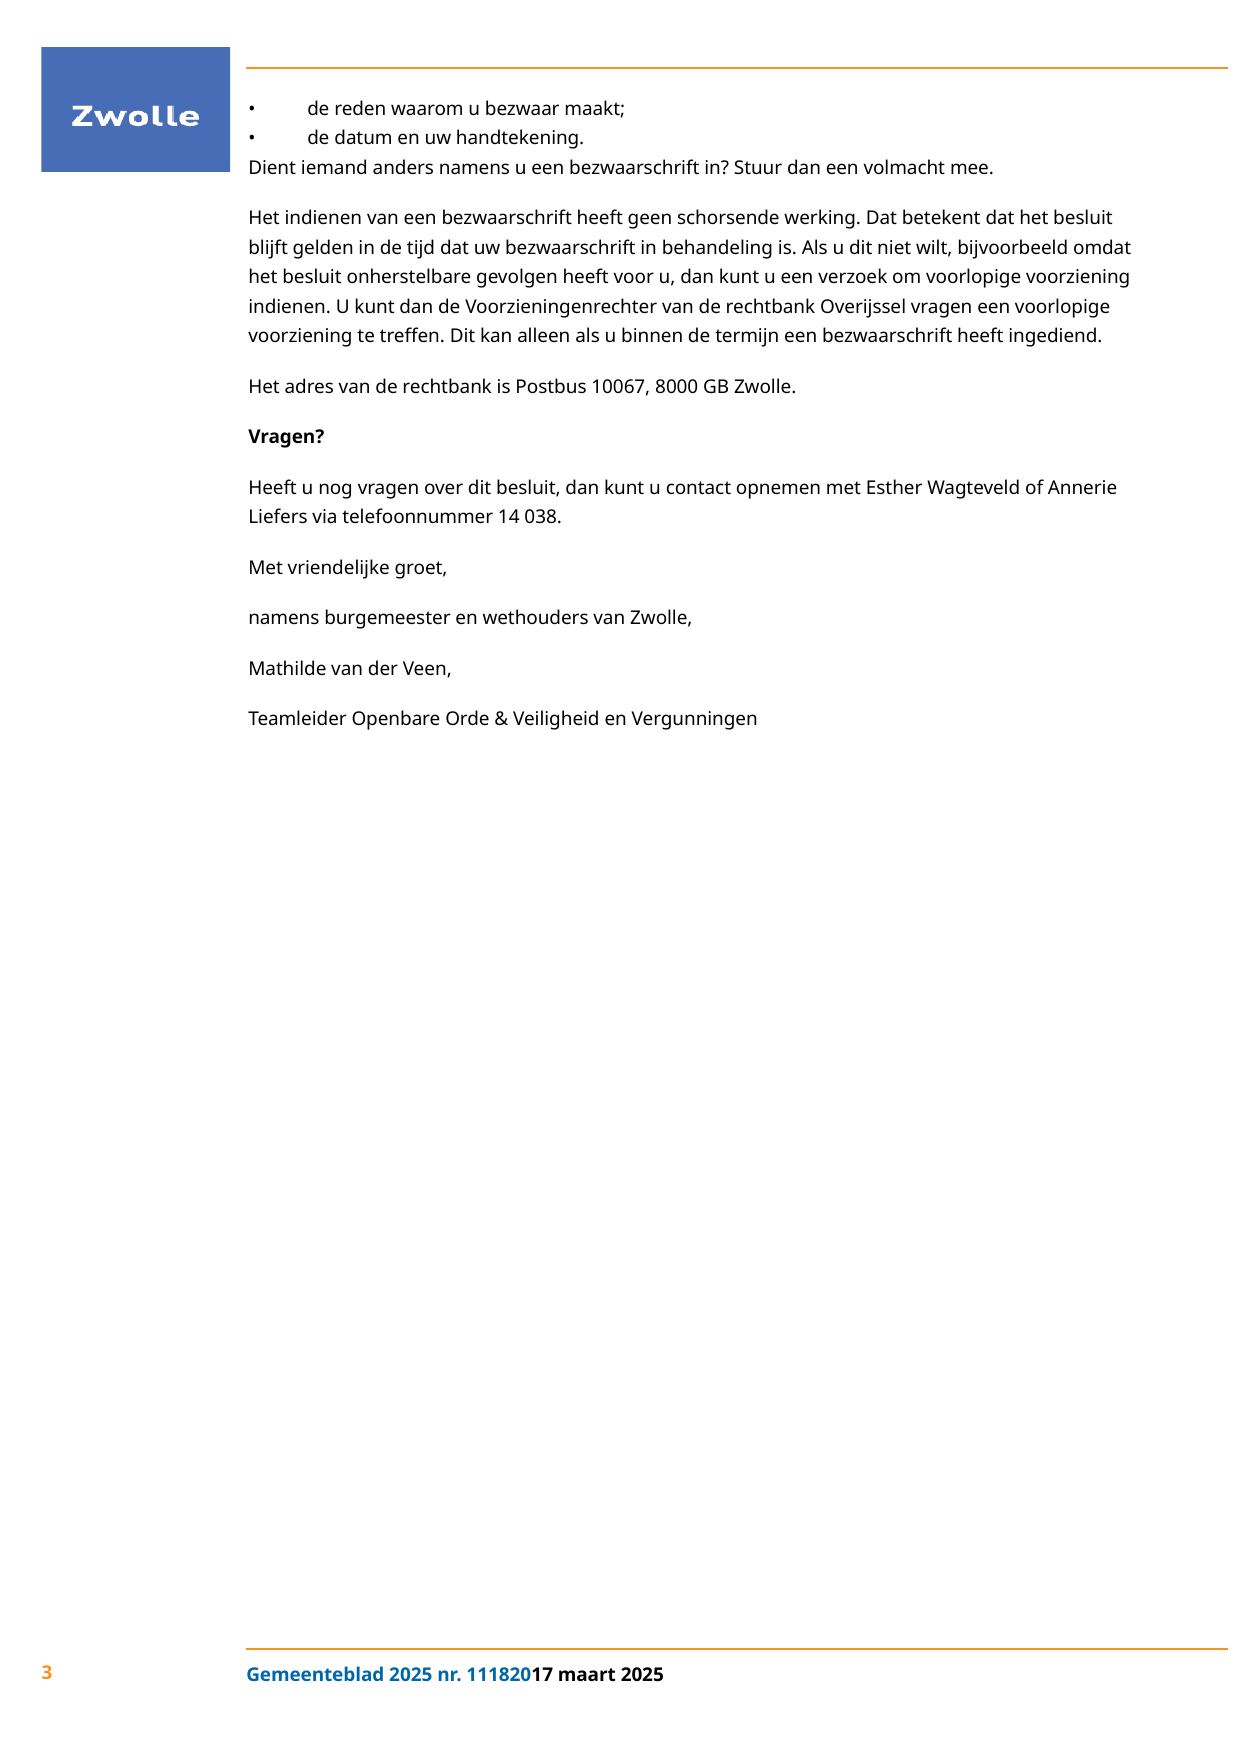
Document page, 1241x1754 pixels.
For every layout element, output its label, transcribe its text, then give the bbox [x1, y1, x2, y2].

picture [41, 47, 231, 172]
text Mathilde van der Veen, [248, 655, 1152, 681]
text Heeft u nog vragen over dit besluit, dan kunt u contact opnemen met Esther Wagteveld of Annerie Liefers via telefoonnummer 14 038. [248, 474, 1152, 529]
text Dient iemand anders namens u een bezwaarschrift in? Stuur dan een volmacht mee. [248, 154, 1152, 180]
text Het indienen van een bezwaarschrift heeft geen schorsende werking. Dat betekent dat het besluit blijft gelden in de tijd dat uw bezwaarschrift in behandeling is. Als u dit niet wilt, bijvoorbeeld omdat het besluit onherstelbare gevolgen heeft voor u, dan kunt u een verzoek om voorlopige voorziening indienen. U kunt dan de Voorzieningenrechter van de rechtbank Overijssel vragen een voorlopige voorziening te treffen. Dit kan alleen als u binnen de termijn een bezwaarschrift heeft ingediend. [248, 204, 1152, 348]
text namens burgemeester en wethouders van Zwolle, [248, 604, 1152, 630]
text Teamleider Openbare Orde & Veiligheid en Vergunningen [248, 705, 1152, 731]
list de datum en uw handtekening. [248, 124, 1152, 150]
list de reden waarom u bezwaar maakt; [248, 95, 1152, 121]
text Met vriendelijke groet, [248, 554, 1152, 580]
text Vragen? [248, 423, 1152, 449]
text Het adres van de rechtbank is Postbus 10067, 8000 GB Zwolle. [248, 373, 1152, 399]
